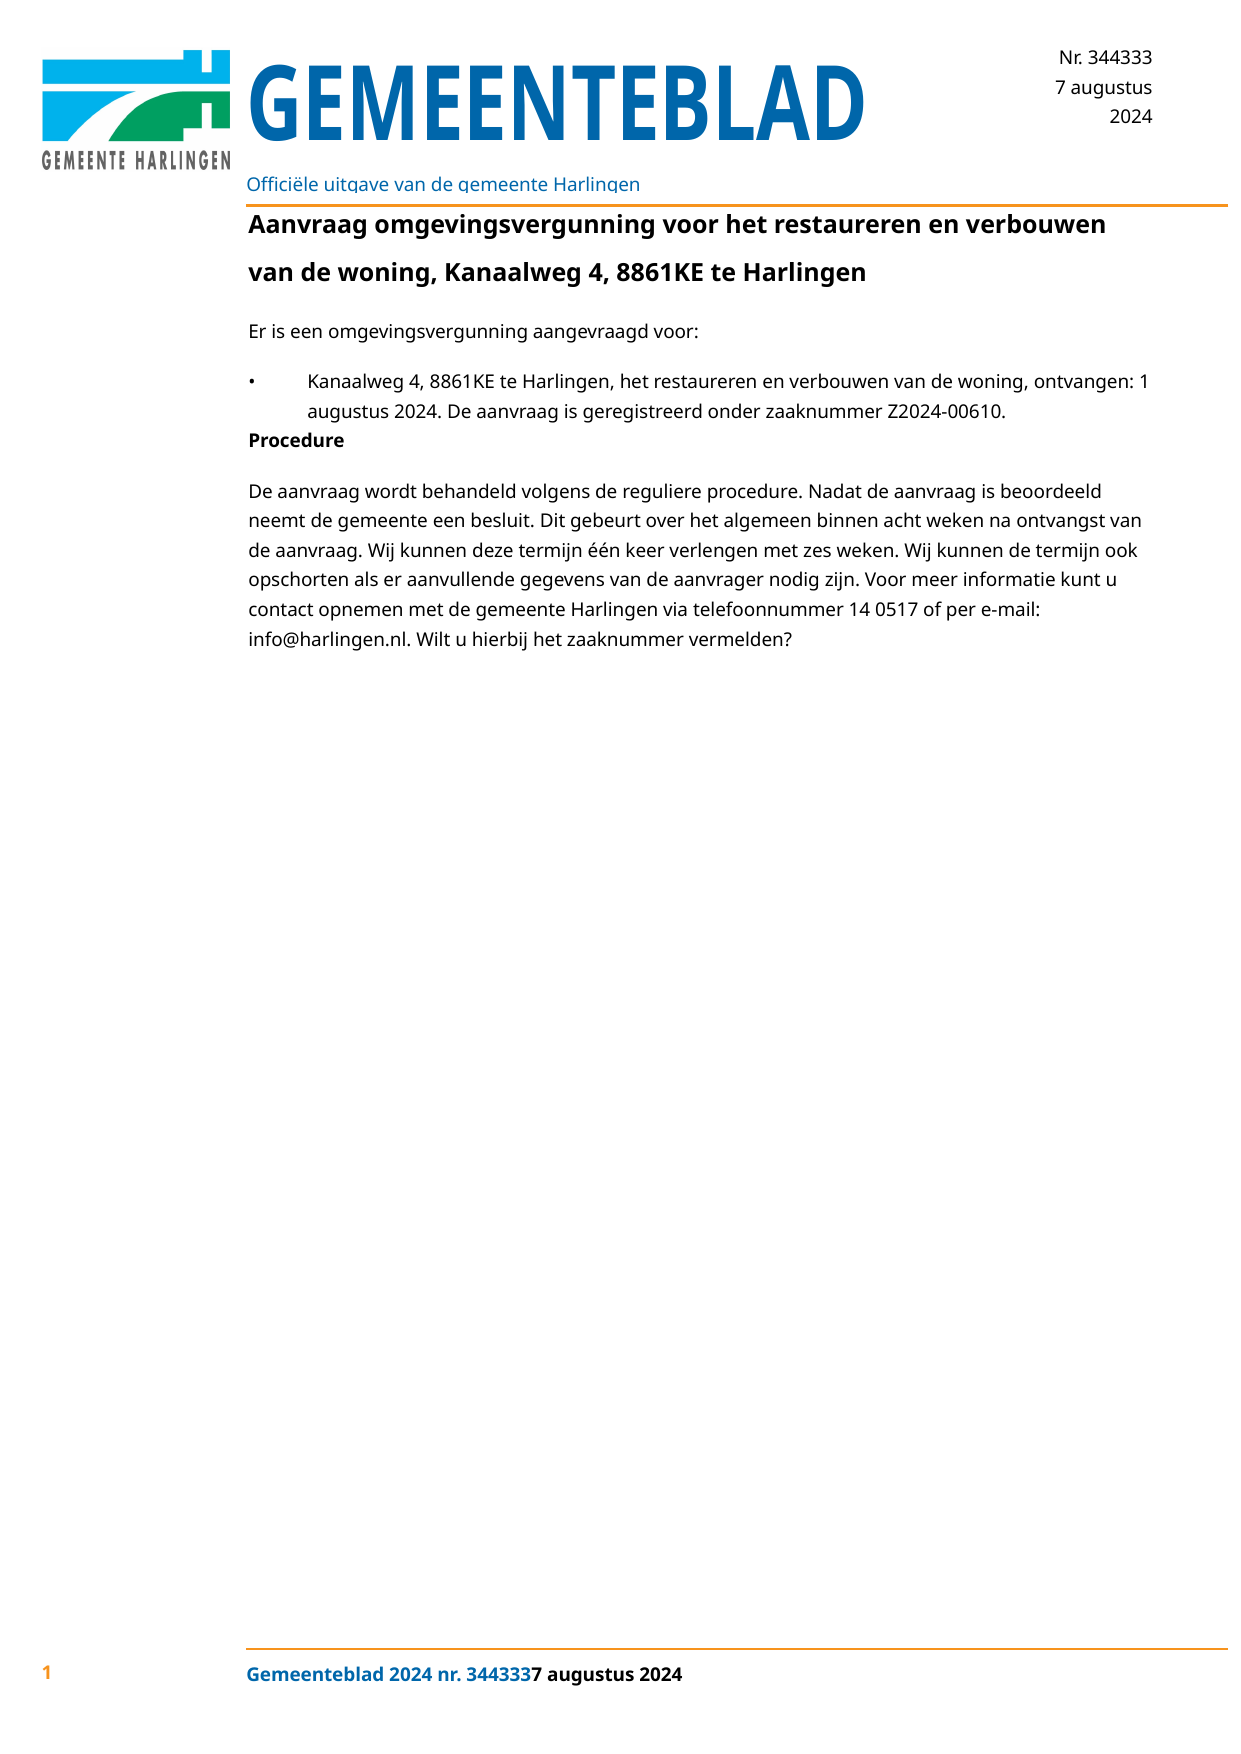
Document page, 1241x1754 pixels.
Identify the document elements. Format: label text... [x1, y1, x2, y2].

list Kanaalweg 4, 8861KE te Harlingen, het restaureren en verbouwen van de woning, ontvangen: 1 augustus 2024. De aanvraag is geregistreerd onder zaaknummer Z2024-00610. [248, 368, 1152, 424]
text Aanvraag omgevingsvergunning voor het restaureren en verbouwen van de woning, Kanaalweg 4, 8861KE te Harlingen [248, 207, 1152, 288]
picture [41, 47, 231, 172]
text Procedure [248, 427, 1152, 453]
text De aanvraag wordt behandeld volgens de reguliere procedure. Nadat de aanvraag is beoordeeld neemt de gemeente een besluit. Dit gebeurt over het algemeen binnen acht weken na ontvangst van de aanvraag. Wij kunnen deze termijn één keer verlengen met zes weken. Wij kunnen de termijn ook opschorten als er aanvullende gegevens van de aanvrager nodig zijn. Voor meer informatie kunt u contact opnemen met de gemeente Harlingen via telefoonnummer 14 0517 of per e-mail: info@harlingen.nl. Wilt u hierbij het zaaknummer vermelden? [248, 478, 1152, 652]
text Er is een omgevingsvergunning aangevraagd voor: [248, 318, 1152, 344]
